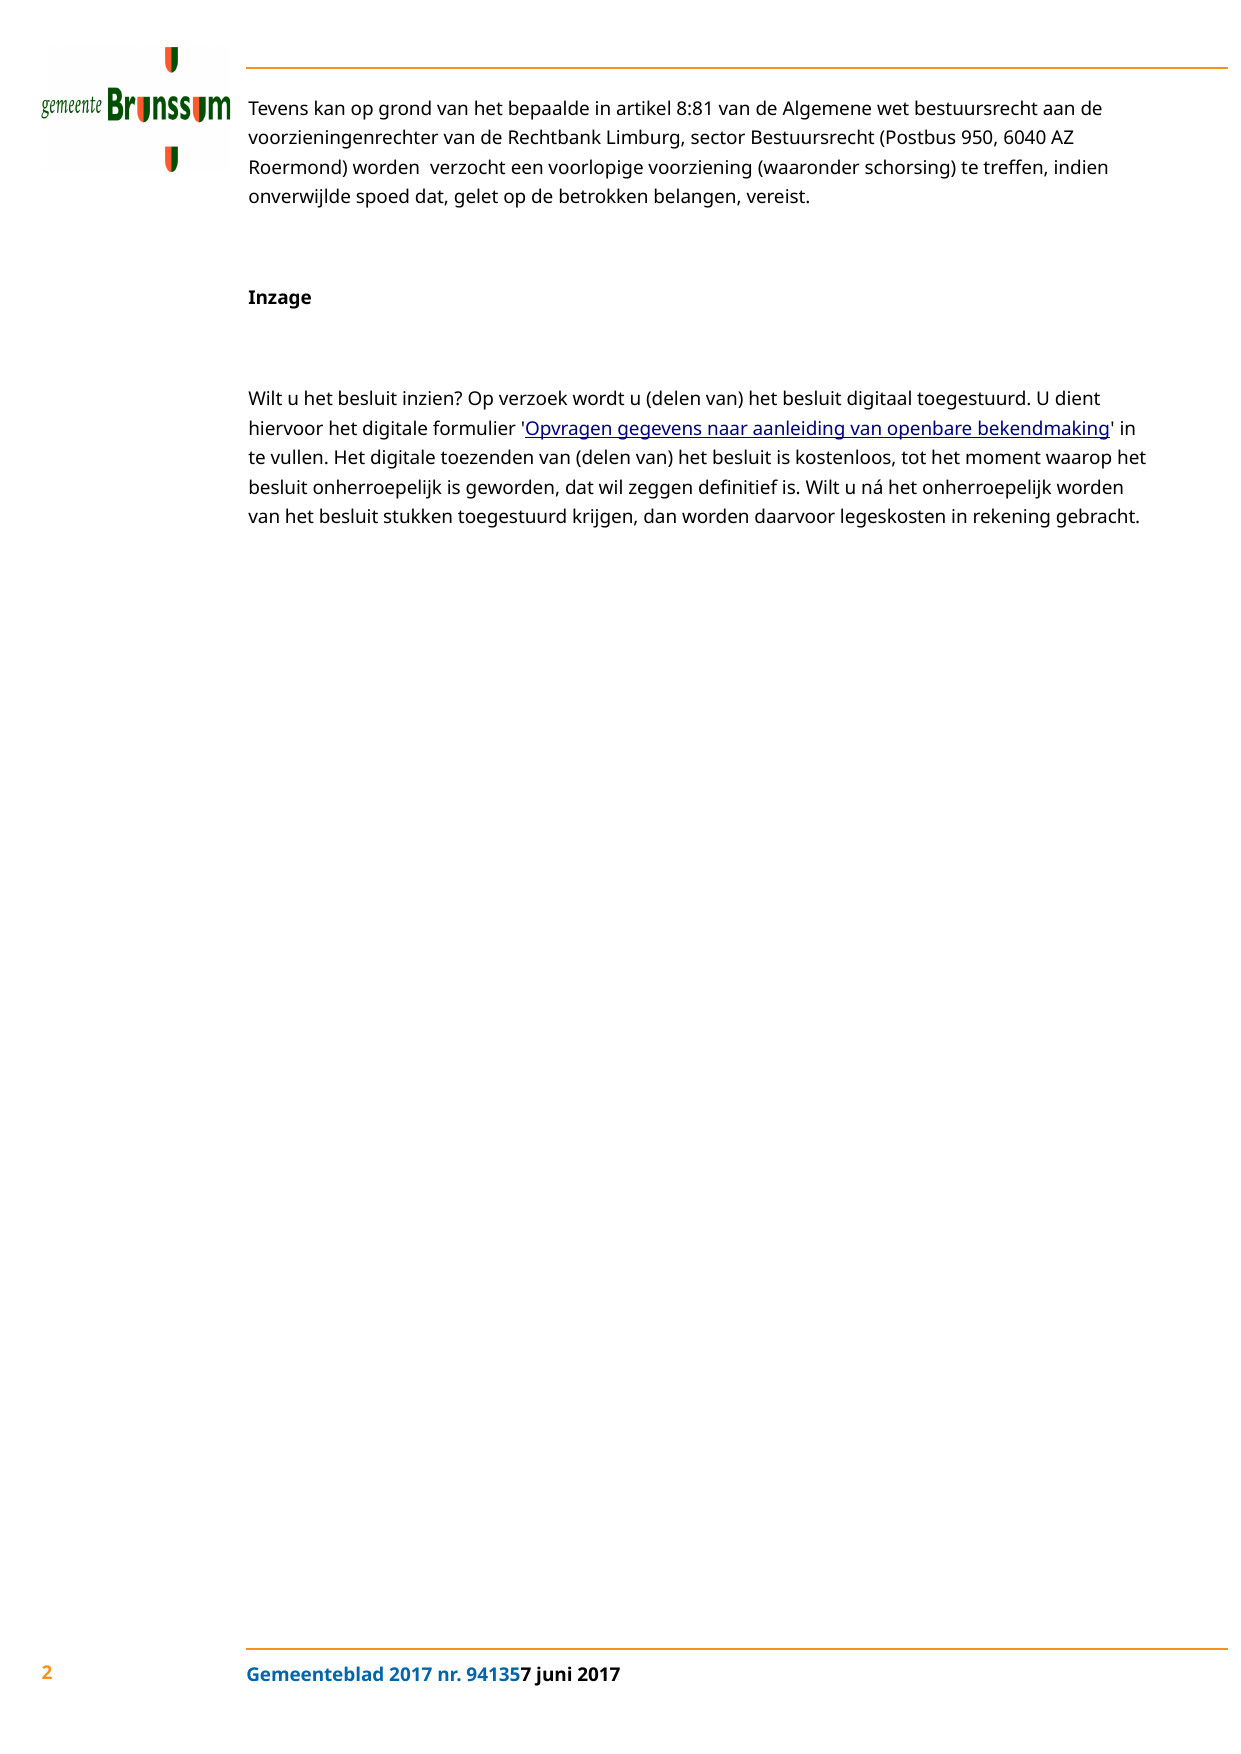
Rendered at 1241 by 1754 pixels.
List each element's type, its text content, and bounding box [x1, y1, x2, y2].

picture [41, 47, 231, 172]
text Tevens kan op grond van het bepaalde in artikel 8:81 van de Algemene wet bestuursrecht aan de voorzieningenrechter van de Rechtbank Limburg, sector Bestuursrecht (Postbus 950, 6040 AZ Roermond) worden verzocht een voorlopige voorziening (waaronder schorsing) te treffen, indien onverwijlde spoed dat, gelet op de betrokken belangen, vereist. [248, 95, 1152, 209]
text Wilt u het besluit inzien? Op verzoek wordt u (delen van) het besluit digitaal toegestuurd. U dient hiervoor het digitale formulier 'Opvragen gegevens naar aanleiding van openbare bekendmaking' in te vullen. Het digitale toezenden van (delen van) het besluit is kostenloos, tot het moment waarop het besluit onherroepelijk is geworden, dat wil zeggen definitief is. Wilt u ná het onherroepelijk worden van het besluit stukken toegestuurd krijgen, dan worden daarvoor legeskosten in rekening gebracht. [248, 385, 1152, 529]
text Inzage [248, 284, 1152, 310]
